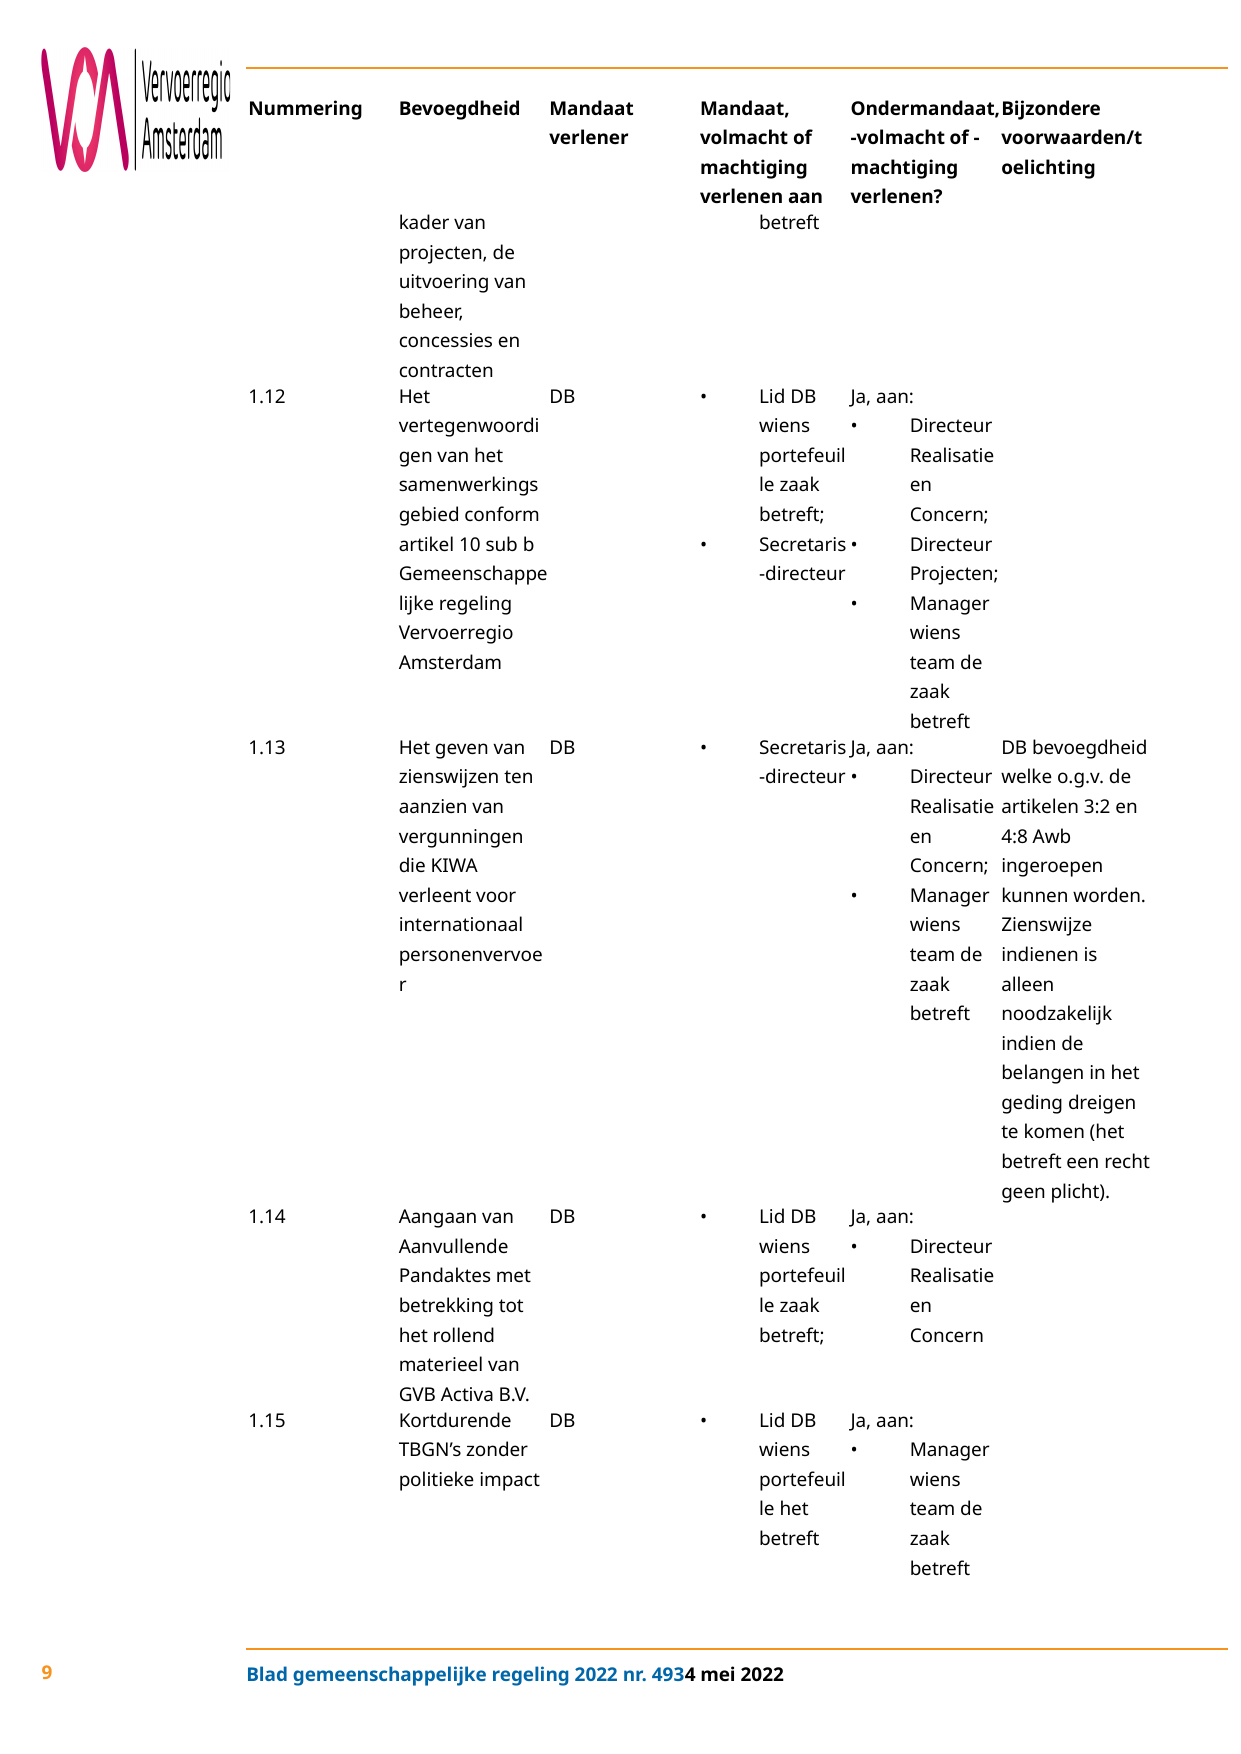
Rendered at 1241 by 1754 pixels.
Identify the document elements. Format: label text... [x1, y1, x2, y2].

table_cell betreft [700, 209, 850, 383]
table_header Bijzondere voorwaarden/toelichting [1001, 95, 1152, 209]
table_cell Lid DB wiens portefeuille zaak betreft; [700, 1204, 850, 1407]
table_cell Aangaan van Aanvullende Pandaktes met betrekking tot het rollend materieel van GVB Activa B.V. [399, 1204, 549, 1407]
table_cell Secretaris-directeur [700, 734, 850, 1203]
table_cell [1001, 1407, 1152, 1580]
table_cell Lid DB wiens portefeuille het betreft [700, 1407, 850, 1580]
table_header Ondermandaat, -volmacht of -machtiging verlenen? [850, 95, 1001, 209]
table_header Mandaat, volmacht of machtiging verlenen aan [700, 95, 850, 209]
table_cell [1001, 209, 1152, 383]
table_cell Het geven van zienswijzen ten aanzien van vergunningen die KIWA verleent voor internationaal personenvervoer [399, 734, 549, 1203]
table_cell DB [549, 1407, 700, 1580]
table_cell DB [549, 734, 700, 1203]
table_cell Ja, aan: Directeur Realisatie en Concern; Manager wiens team de zaak betreft [850, 734, 1001, 1203]
table_cell 1.12 [248, 383, 398, 734]
table_cell [850, 209, 1001, 383]
table_cell [248, 209, 398, 383]
table_cell DB [549, 383, 700, 734]
table_cell DB [549, 1204, 700, 1407]
table_cell Kortdurende TBGN’s zonder politieke impact [399, 1407, 549, 1580]
table_cell [1001, 1204, 1152, 1407]
table_header Bevoegdheid [399, 95, 549, 209]
table_cell Het vertegenwoordigen van het samenwerkingsgebied conform artikel 10 sub b Gemeenschappelijke regeling Vervoerregio Amsterdam [399, 383, 549, 734]
table_header Nummering [248, 95, 398, 209]
table_cell Ja, aan: Directeur Realisatie en Concern; Directeur Projecten; Manager wiens team de zaak betreft [850, 383, 1001, 734]
table_cell Ja, aan: Directeur Realisatie en Concern [850, 1204, 1001, 1407]
table_cell 1.14 [248, 1204, 398, 1407]
table_cell 1.13 [248, 734, 398, 1203]
table_cell kader van projecten, de uitvoering van beheer, concessies en contracten [399, 209, 549, 383]
table_cell [1001, 383, 1152, 734]
table_cell Lid DB wiens portefeuille zaak betreft; Secretaris-directeur [700, 383, 850, 734]
table_cell [549, 209, 700, 383]
table_cell 1.15 [248, 1407, 398, 1580]
table_cell Ja, aan: Manager wiens team de zaak betreft [850, 1407, 1001, 1580]
picture [41, 47, 231, 172]
table_header Mandaat verlener [549, 95, 700, 209]
table_cell DB bevoegdheid welke o.g.v. de artikelen 3:2 en 4:8 Awb ingeroepen kunnen worden. Zienswijze indienen is alleen noodzakelijk indien de belangen in het geding dreigen te komen (het betreft een recht geen plicht). [1001, 734, 1152, 1203]
